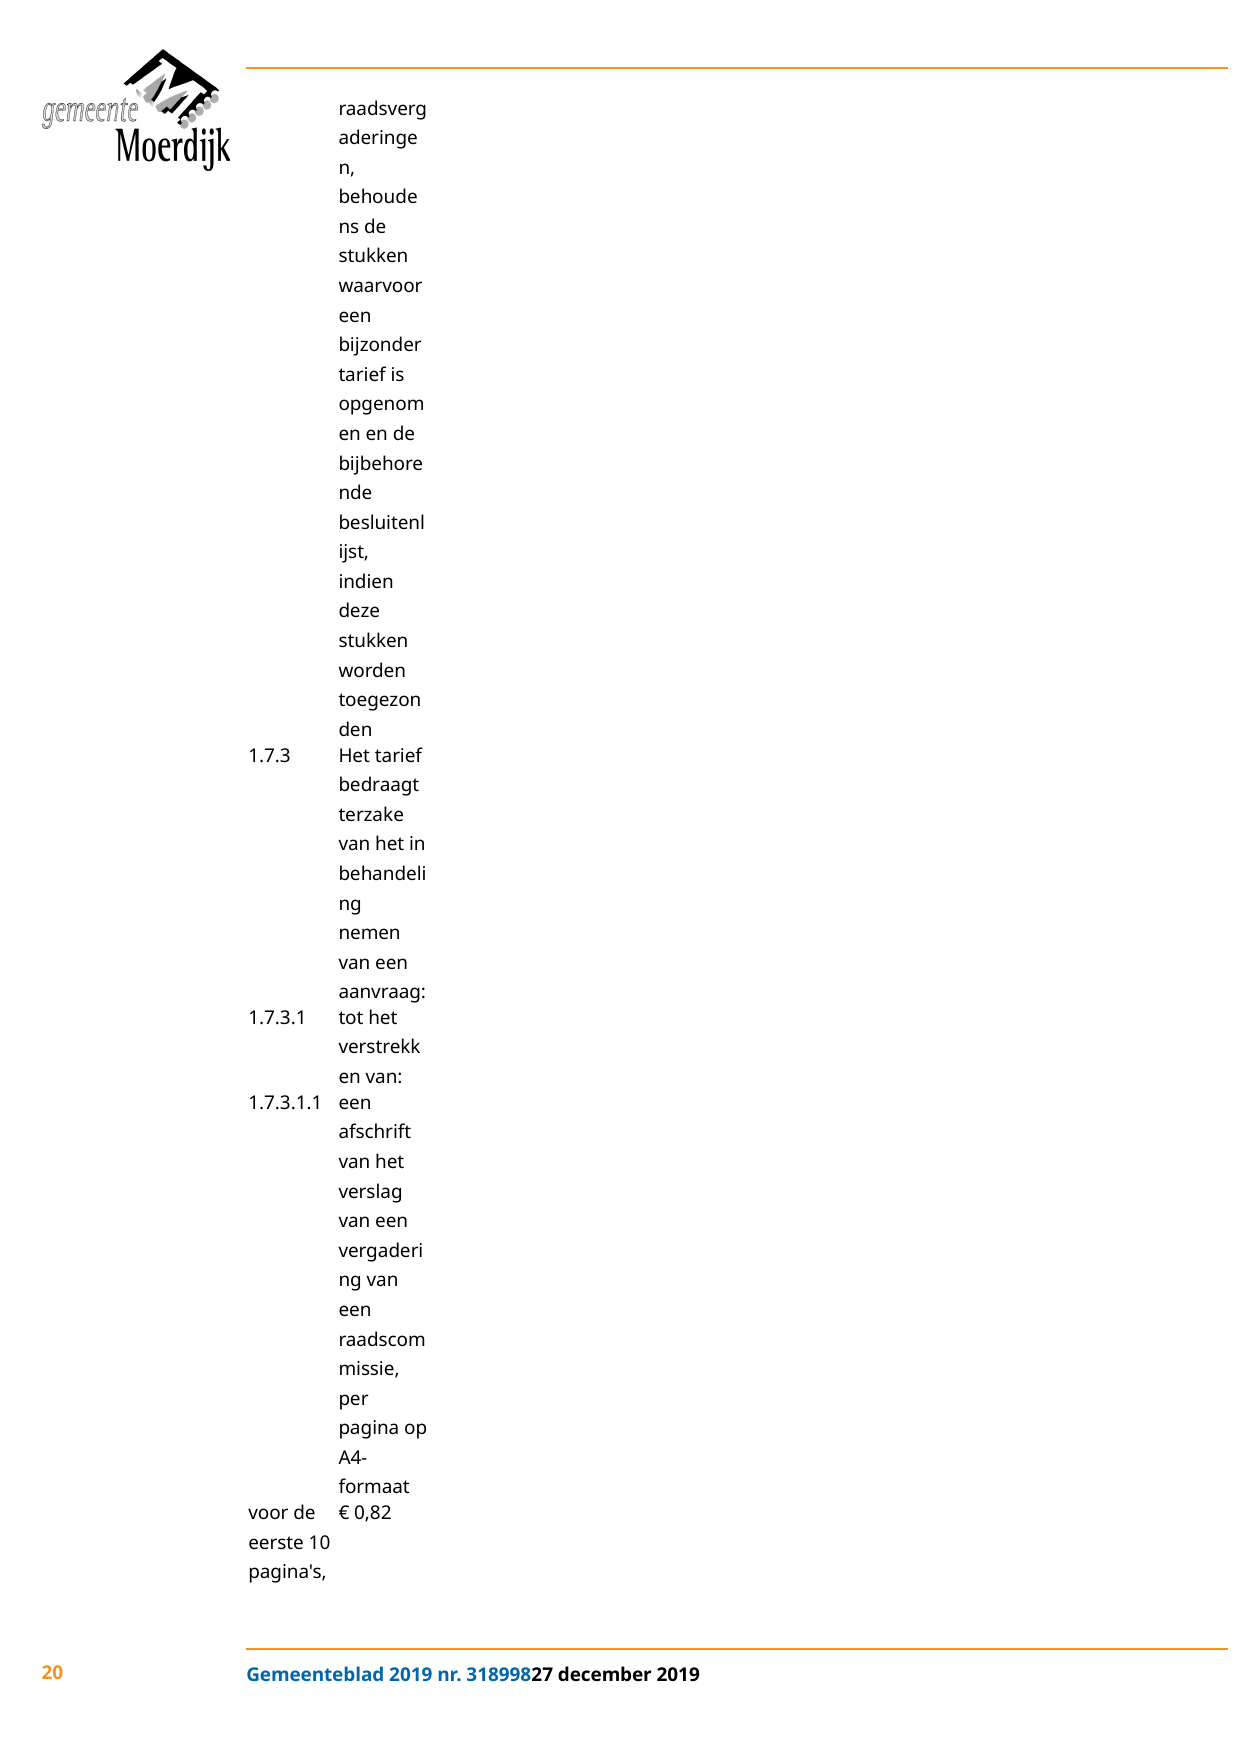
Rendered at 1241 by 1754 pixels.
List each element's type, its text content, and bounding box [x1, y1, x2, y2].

table_cell 1.7.3.1.1 [248, 1089, 338, 1499]
table_cell tot het verstrekken van: [338, 1004, 429, 1089]
table_cell 1.7.3.1 [248, 1004, 338, 1089]
table_cell Het tarief bedraagt terzake van het in behandeling nemen van een aanvraag: [338, 742, 429, 1004]
table_cell [429, 1089, 519, 1499]
table_cell [248, 95, 338, 742]
table_cell [429, 95, 519, 742]
table_cell voor de eerste 10 pagina's, [248, 1499, 338, 1584]
table_cell [429, 1004, 519, 1089]
table_cell een afschrift van het verslag van een vergadering van een raadscommissie, per pagina op A4-formaat [338, 1089, 429, 1499]
table_cell raadsvergaderingen, behoudens de stukken waarvoor een bijzonder tarief is opgenomen en de bijbehorende besluitenlijst, indien deze stukken worden toegezonden [338, 95, 429, 742]
table_cell 1.7.3 [248, 742, 338, 1004]
table_cell € 0,82 [338, 1499, 429, 1584]
table_cell [429, 742, 519, 1004]
picture [41, 47, 231, 172]
